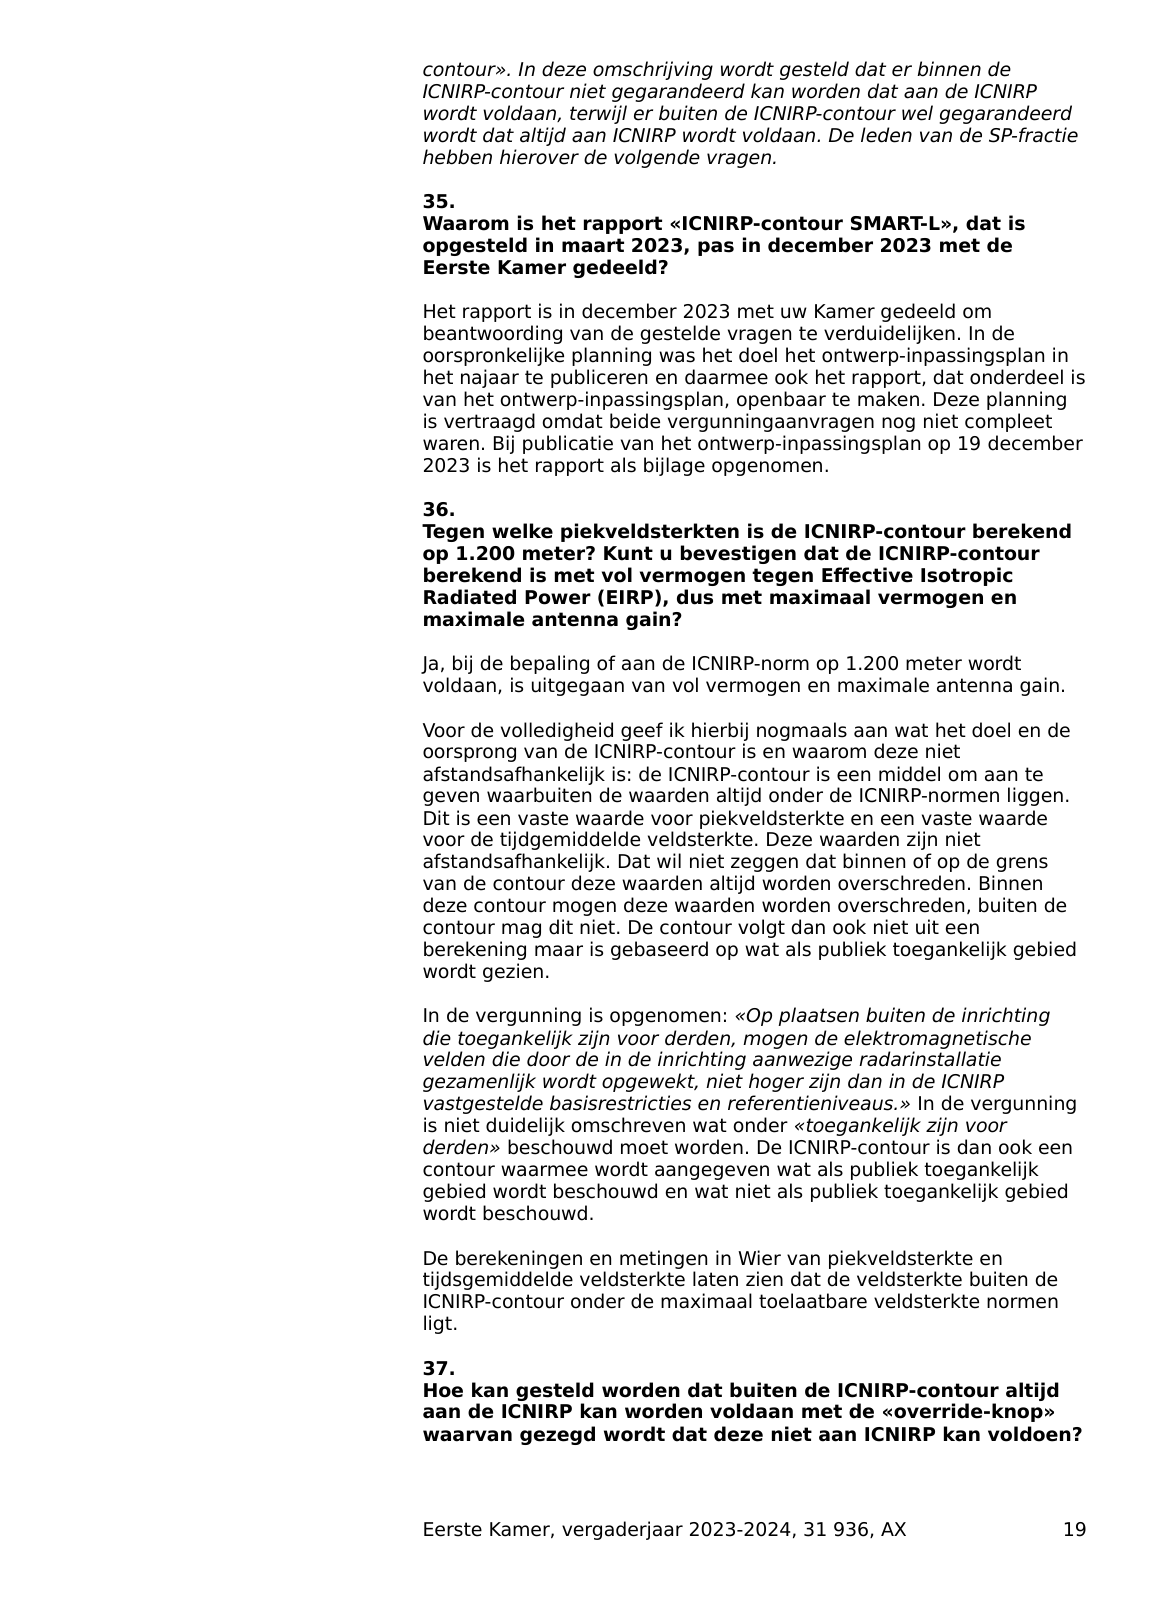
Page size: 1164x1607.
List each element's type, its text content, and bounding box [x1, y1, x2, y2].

text 35. [422, 191, 1087, 213]
text Het rapport is in december 2023 met uw Kamer gedeeld om beantwoording van de gestelde vragen te verduidelijken. In de oorspronkelijke planning was het doel het ontwerp-inpassingsplan in het najaar te publiceren en daarmee ook het rapport, dat onderdeel is van het ontwerp-inpassingsplan, openbaar te maken. Deze planning is vertraagd omdat beide vergunningaanvragen nog niet compleet waren. Bij publicatie van het ontwerp-inpassingsplan op 19 december 2023 is het rapport als bijlage opgenomen. [422, 301, 1087, 477]
text 36. [422, 499, 1087, 521]
text Waarom is het rapport «ICNIRP-contour SMART-L», dat is opgesteld in maart 2023, pas in december 2023 met de Eerste Kamer gedeeld? [422, 213, 1087, 279]
text Ja, bij de bepaling of aan de ICNIRP-norm op 1.200 meter wordt voldaan, is uitgegaan van vol vermogen en maximale antenna gain. [422, 653, 1087, 697]
text contour». In deze omschrijving wordt gesteld dat er binnen de ICNIRP-contour niet gegarandeerd kan worden dat aan de ICNIRP wordt voldaan, terwijl er buiten de ICNIRP-contour wel gegarandeerd wordt dat altijd aan ICNIRP wordt voldaan. De leden van de SP-fractie hebben hierover de volgende vragen. [422, 59, 1087, 169]
text Tegen welke piekveldsterkten is de ICNIRP-contour berekend op 1.200 meter? Kunt u bevestigen dat de ICNIRP-contour berekend is met vol vermogen tegen Effective Isotropic Radiated Power (EIRP), dus met maximaal vermogen en maximale antenna gain? [422, 521, 1087, 631]
text Voor de volledigheid geef ik hierbij nogmaals aan wat het doel en de oorsprong van de ICNIRP-contour is en waarom deze niet afstandsafhankelijk is: de ICNIRP-contour is een middel om aan te geven waarbuiten de waarden altijd onder de ICNIRP-normen liggen. Dit is een vaste waarde voor piekveldsterkte en een vaste waarde voor de tijdgemiddelde veldsterkte. Deze waarden zijn niet afstandsafhankelijk. Dat wil niet zeggen dat binnen of op de grens van de contour deze waarden altijd worden overschreden. Binnen deze contour mogen deze waarden worden overschreden, buiten de contour mag dit niet. De contour volgt dan ook niet uit een berekening maar is gebaseerd op wat als publiek toegankelijk gebied wordt gezien. [422, 719, 1087, 983]
text De berekeningen en metingen in Wier van piekveldsterkte en tijdsgemiddelde veldsterkte laten zien dat de veldsterkte buiten de ICNIRP-contour onder de maximaal toelaatbare veldsterkte normen ligt. [422, 1247, 1087, 1335]
text Hoe kan gesteld worden dat buiten de ICNIRP-contour altijd aan de ICNIRP kan worden voldaan met de «override-knop» waarvan gezegd wordt dat deze niet aan ICNIRP kan voldoen? [422, 1379, 1087, 1445]
text 37. [422, 1357, 1087, 1379]
text In de vergunning is opgenomen: «Op plaatsen buiten de inrichting die toegankelijk zijn voor derden, mogen de elektromagnetische velden die door de in de inrichting aanwezige radarinstallatie gezamenlijk wordt opgewekt, niet hoger zijn dan in de ICNIRP vastgestelde basisrestricties en referentieniveaus.» In de vergunning is niet duidelijk omschreven wat onder «toegankelijk zijn voor derden» beschouwd moet worden. De ICNIRP-contour is dan ook een contour waarmee wordt aangegeven wat als publiek toegankelijk gebied wordt beschouwd en wat niet als publiek toegankelijk gebied wordt beschouwd. [422, 1005, 1087, 1225]
